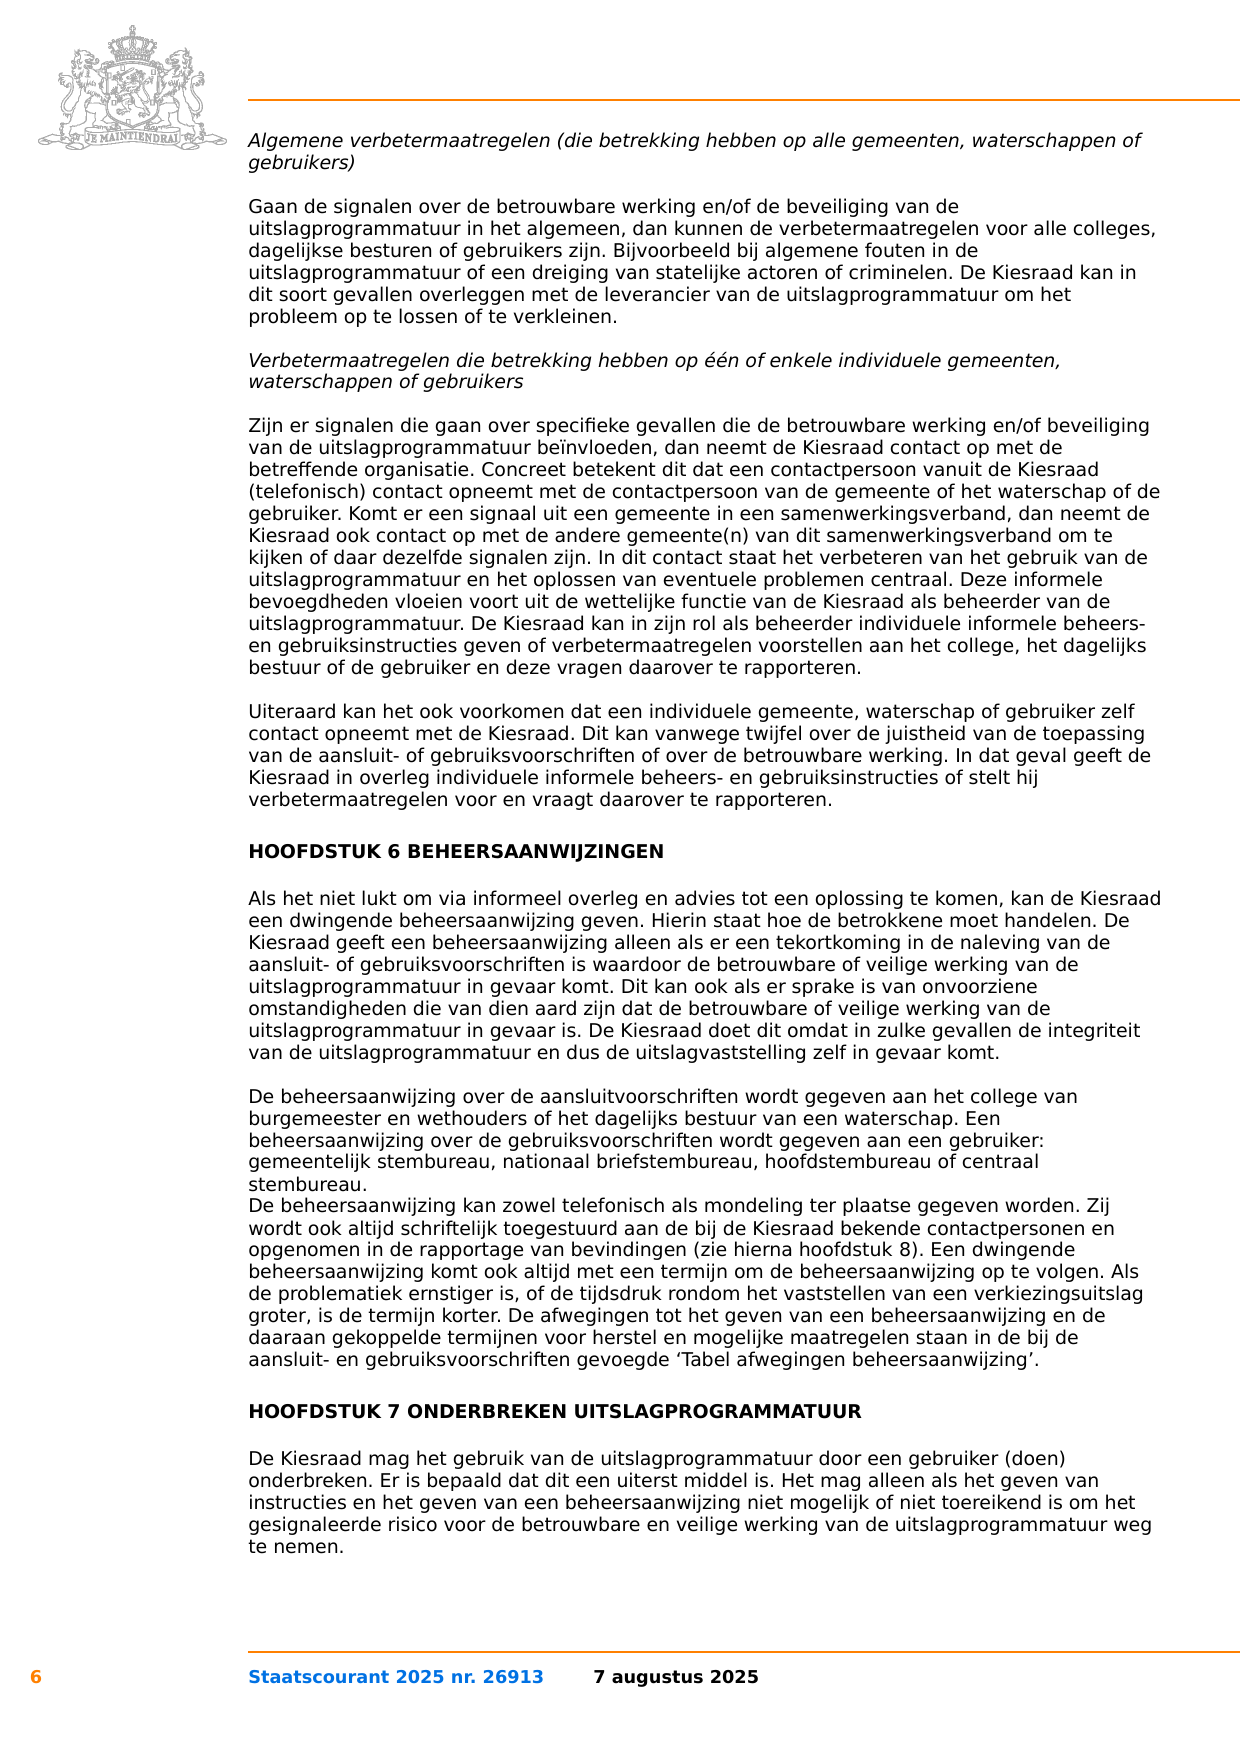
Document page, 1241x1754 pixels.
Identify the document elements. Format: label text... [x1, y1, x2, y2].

text De beheersaanwijzing over de aansluitvoorschriften wordt gegeven aan het college van burgemeester en wethouders of het dagelijks bestuur van een waterschap. Een beheersaanwijzing over de gebruiksvoorschriften wordt gegeven aan een gebruiker: gemeentelijk stembureau, nationaal briefstembureau, hoofdstembureau of centraal stembureau. [248, 1086, 1163, 1195]
text Gaan de signalen over de betrouwbare werking en/of de beveiliging van de uitslagprogrammatuur in het algemeen, dan kunnen de verbetermaatregelen voor alle colleges, dagelijkse besturen of gebruikers zijn. Bijvoorbeeld bij algemene fouten in de uitslagprogrammatuur of een dreiging van statelijke actoren of criminelen. De Kiesraad kan in dit soort gevallen overleggen met de leverancier van de uitslagprogrammatuur om het probleem op te lossen of te verkleinen. [248, 196, 1163, 328]
text Zijn er signalen die gaan over specifieke gevallen die de betrouwbare werking en/of beveiliging van de uitslagprogrammatuur beïnvloeden, dan neemt de Kiesraad contact op met de betreffende organisatie. Concreet betekent dit dat een contactpersoon vanuit de Kiesraad (telefonisch) contact opneemt met de contactpersoon van de gemeente of het waterschap of de gebruiker. Komt er een signaal uit een gemeente in een samenwerkingsverband, dan neemt de Kiesraad ook contact op met de andere gemeente(n) van dit samenwerkingsverband om te kijken of daar dezelfde signalen zijn. In dit contact staat het verbeteren van het gebruik van de uitslagprogrammatuur en het oplossen van eventuele problemen centraal. Deze informele bevoegdheden vloeien voort uit de wettelijke functie van de Kiesraad als beheerder van de uitslagprogrammatuur. De Kiesraad kan in zijn rol als beheerder individuele informele beheers- en gebruiksinstructies geven of verbetermaatregelen voorstellen aan het college, het dagelijks bestuur of de gebruiker en deze vragen daarover te rapporteren. [248, 415, 1163, 679]
text Uiteraard kan het ook voorkomen dat een individuele gemeente, waterschap of gebruiker zelf contact opneemt met de Kiesraad. Dit kan vanwege twijfel over de juistheid van de toepassing van de aansluit- of gebruiksvoorschriften of over de betrouwbare werking. In dat geval geeft de Kiesraad in overleg individuele informele beheers- en gebruiksinstructies of stelt hij verbetermaatregelen voor en vraagt daarover te rapporteren. [248, 701, 1163, 811]
subtitle Verbetermaatregelen die betrekking hebben op één of enkele individuele gemeenten, waterschappen of gebruikers [248, 349, 1163, 393]
subtitle HOOFDSTUK 6 BEHEERSAANWIJZINGEN [248, 841, 1163, 863]
text De Kiesraad mag het gebruik van de uitslagprogrammatuur door een gebruiker (doen) onderbreken. Er is bepaald dat dit een uiterst middel is. Het mag alleen als het geven van instructies en het geven van een beheersaanwijzing niet mogelijk of niet toereikend is om het gesignaleerde risico voor de betrouwbare en veilige werking van de uitslagprogrammatuur weg te nemen. [248, 1448, 1163, 1558]
subtitle Algemene verbetermaatregelen (die betrekking hebben op alle gemeenten, waterschappen of gebruikers) [248, 130, 1163, 174]
text Als het niet lukt om via informeel overleg en advies tot een oplossing te komen, kan de Kiesraad een dwingende beheersaanwijzing geven. Hierin staat hoe de betrokkene moet handelen. De Kiesraad geeft een beheersaanwijzing alleen als er een tekortkoming in de naleving van de aansluit- of gebruiksvoorschriften is waardoor de betrouwbare of veilige werking van de uitslagprogrammatuur in gevaar komt. Dit kan ook als er sprake is van onvoorziene omstandigheden die van dien aard zijn dat de betrouwbare of veilige werking van de uitslagprogrammatuur in gevaar is. De Kiesraad doet dit omdat in zulke gevallen de integriteit van de uitslagprogrammatuur en dus de uitslagvaststelling zelf in gevaar komt. [248, 888, 1163, 1064]
text De beheersaanwijzing kan zowel telefonisch als mondeling ter plaatse gegeven worden. Zij wordt ook altijd schriftelijk toegestuurd aan de bij de Kiesraad bekende contactpersonen en opgenomen in de rapportage van bevindingen (zie hierna hoofdstuk 8). Een dwingende beheersaanwijzing komt ook altijd met een termijn om de beheersaanwijzing op te volgen. Als de problematiek ernstiger is, of de tijdsdruk rondom het vaststellen van een verkiezingsuitslag groter, is de termijn korter. De afwegingen tot het geven van een beheersaanwijzing en de daaraan gekoppelde termijnen voor herstel en mogelijke maatregelen staan in de bij de aansluit- en gebruiksvoorschriften gevoegde ‘Tabel afwegingen beheersaanwijzing’. [248, 1195, 1163, 1371]
subtitle HOOFDSTUK 7 ONDERBREKEN UITSLAGPROGRAMMATUUR [248, 1401, 1163, 1423]
picture [38, 25, 227, 150]
